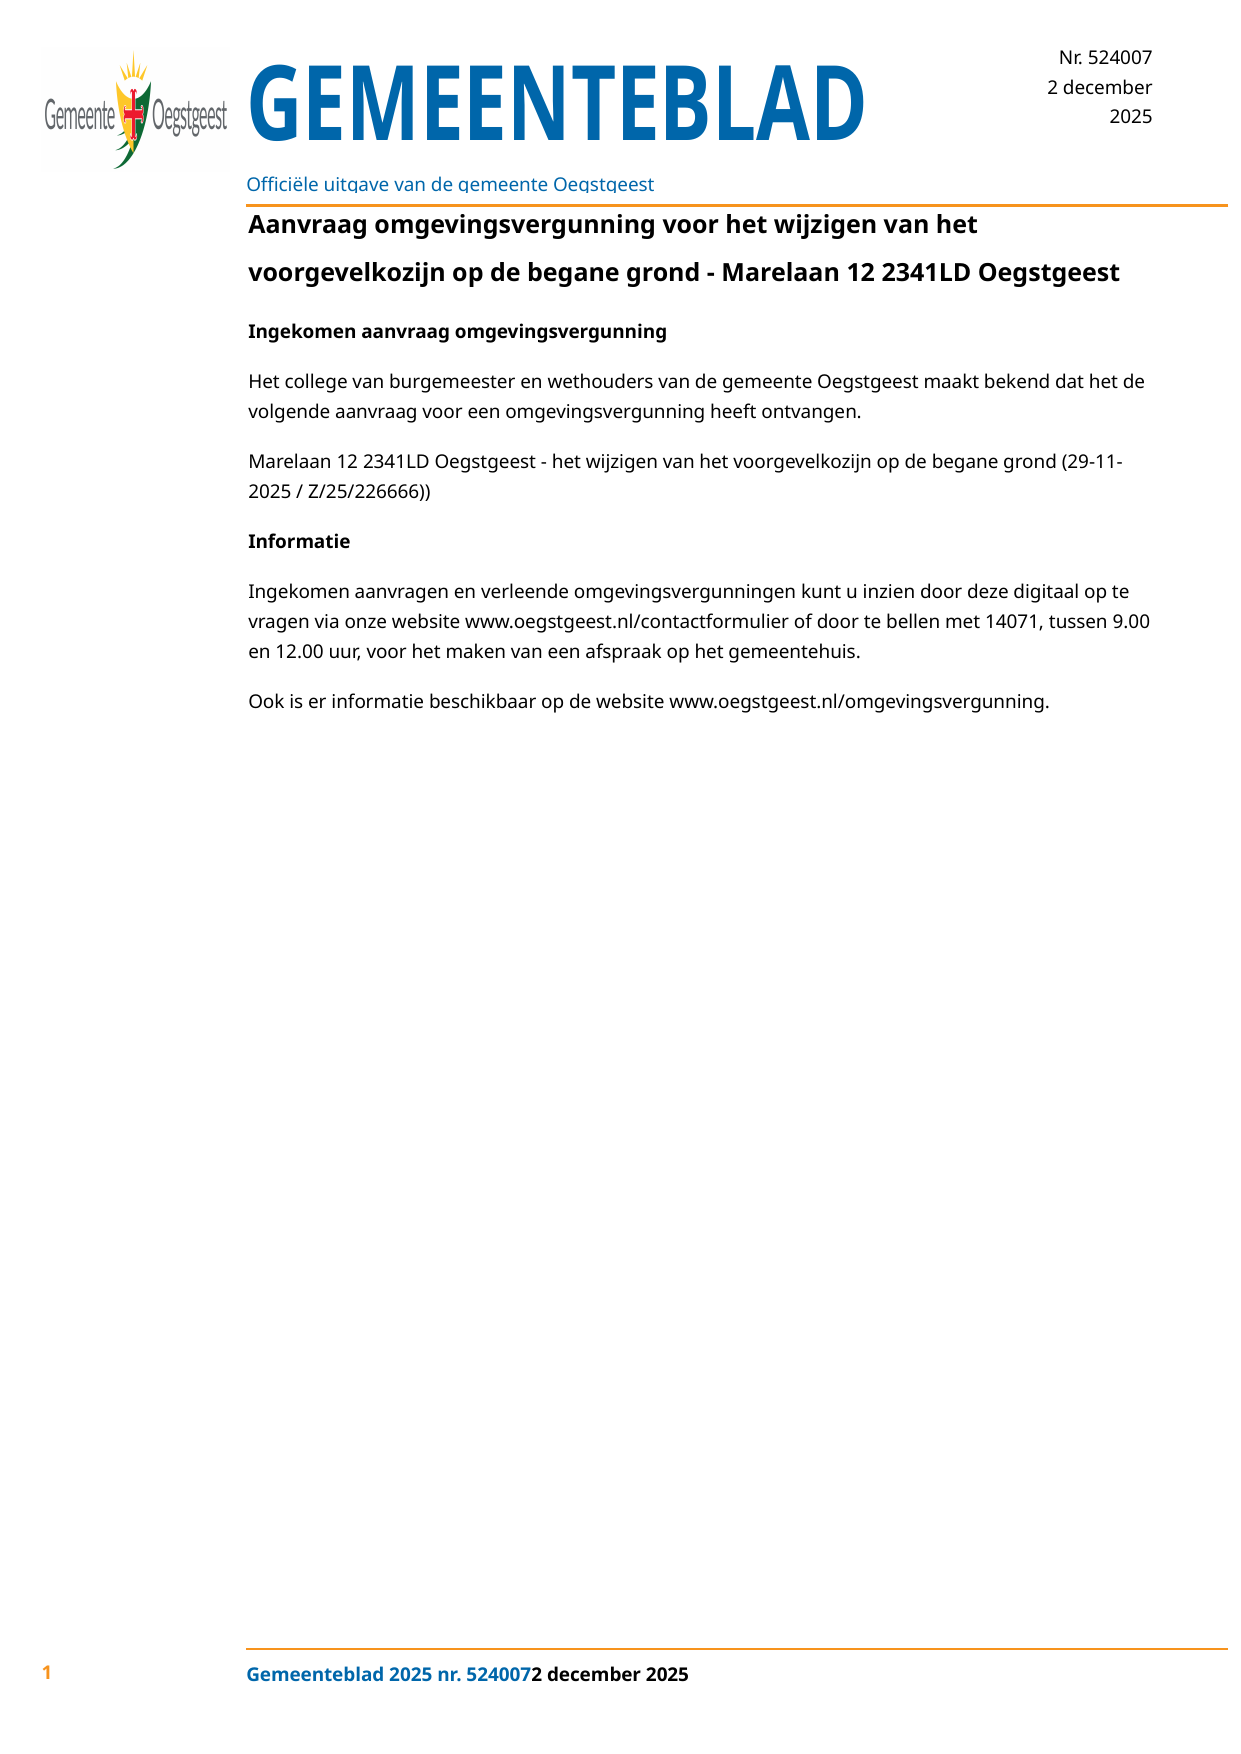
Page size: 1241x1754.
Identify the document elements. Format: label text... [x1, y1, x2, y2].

text Informatie [248, 528, 1152, 554]
text Ingekomen aanvraag omgevingsvergunning [248, 318, 1152, 344]
text Marelaan 12 2341LD Oegstgeest - het wijzigen van het voorgevelkozijn op de begane grond (29-11-2025 / Z/25/226666)) [248, 448, 1152, 504]
text Het college van burgemeester en wethouders van de gemeente Oegstgeest maakt bekend dat het de volgende aanvraag voor een omgevingsvergunning heeft ontvangen. [248, 368, 1152, 424]
picture [41, 47, 231, 172]
text Ingekomen aanvragen en verleende omgevingsvergunningen kunt u inzien door deze digitaal op te vragen via onze website www.oegstgeest.nl/contactformulier of door te bellen met 14071, tussen 9.00 en 12.00 uur, voor het maken van een afspraak op het gemeentehuis. [248, 579, 1152, 664]
text Ook is er informatie beschikbaar op de website www.oegstgeest.nl/omgevingsvergunning. [248, 688, 1152, 714]
text Aanvraag omgevingsvergunning voor het wijzigen van het voorgevelkozijn op de begane grond - Marelaan 12 2341LD Oegstgeest [248, 207, 1152, 288]
